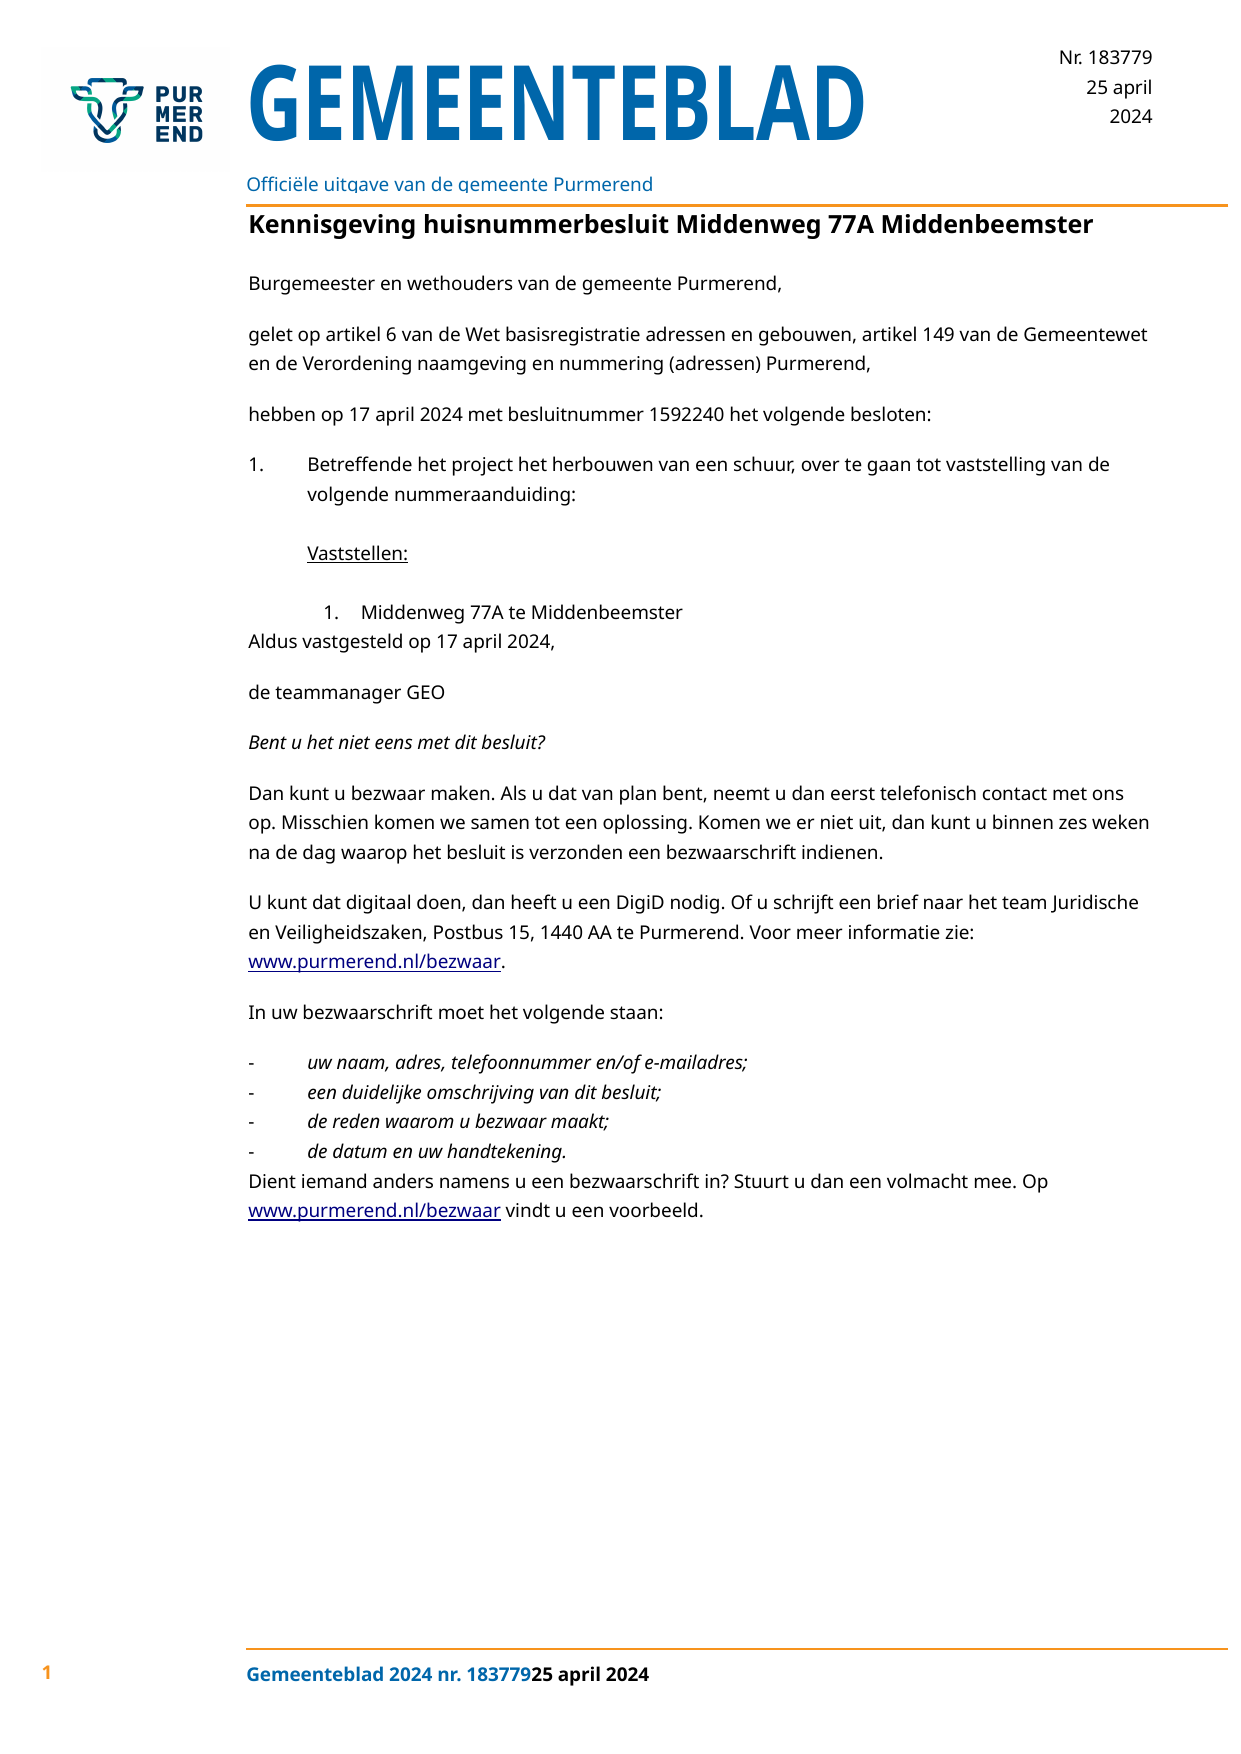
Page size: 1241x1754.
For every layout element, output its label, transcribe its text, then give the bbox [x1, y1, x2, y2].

list Betreffende het project het herbouwen van een schuur, over te gaan tot vaststelling van de volgende nummeraanduiding: [248, 451, 1152, 506]
list uw naam, adres, telefoonnummer en/of e-mailadres; [248, 1049, 1152, 1075]
list de reden waarom u bezwaar maakt; [248, 1109, 1152, 1134]
text Bent u het niet eens met dit besluit? [248, 729, 1152, 755]
list Middenweg 77A te Middenbeemster [323, 599, 1152, 625]
text U kunt dat digitaal doen, dan heeft u een DigiD nodig. Of u schrijft een brief naar het team Juridische en Veiligheidszaken, Postbus 15, 1440 AA te Purmerend. Voor meer informatie zie: www.purmerend.nl/bezwaar. [248, 889, 1152, 974]
text de teammanager GEO [248, 679, 1152, 705]
text Dient iemand anders namens u een bezwaarschrift in? Stuurt u dan een volmacht mee. Op www.purmerend.nl/bezwaar vindt u een voorbeeld. [248, 1168, 1152, 1223]
list Vaststellen: [248, 540, 1152, 566]
text gelet op artikel 6 van de Wet basisregistratie adressen en gebouwen, artikel 149 van de Gemeentewet en de Verordening naamgeving en nummering (adressen) Purmerend, [248, 321, 1152, 376]
list een duidelijke omschrijving van dit besluit; [248, 1079, 1152, 1105]
picture [41, 47, 231, 172]
text Kennisgeving huisnummerbesluit Middenweg 77A Middenbeemster [248, 207, 1152, 241]
text hebben op 17 april 2024 met besluitnummer 1592240 het volgende besloten: [248, 401, 1152, 426]
text Aldus vastgesteld op 17 april 2024, [248, 629, 1152, 654]
text Dan kunt u bezwaar maken. Als u dat van plan bent, neemt u dan eerst telefonisch contact met ons op. Misschien komen we samen tot een oplossing. Komen we er niet uit, dan kunt u binnen zes weken na de dag waarop het besluit is verzonden een bezwaarschrift indienen. [248, 780, 1152, 865]
text Burgemeester en wethouders van de gemeente Purmerend, [248, 270, 1152, 296]
text In uw bezwaarschrift moet het volgende staan: [248, 999, 1152, 1025]
list de datum en uw handtekening. [248, 1138, 1152, 1164]
